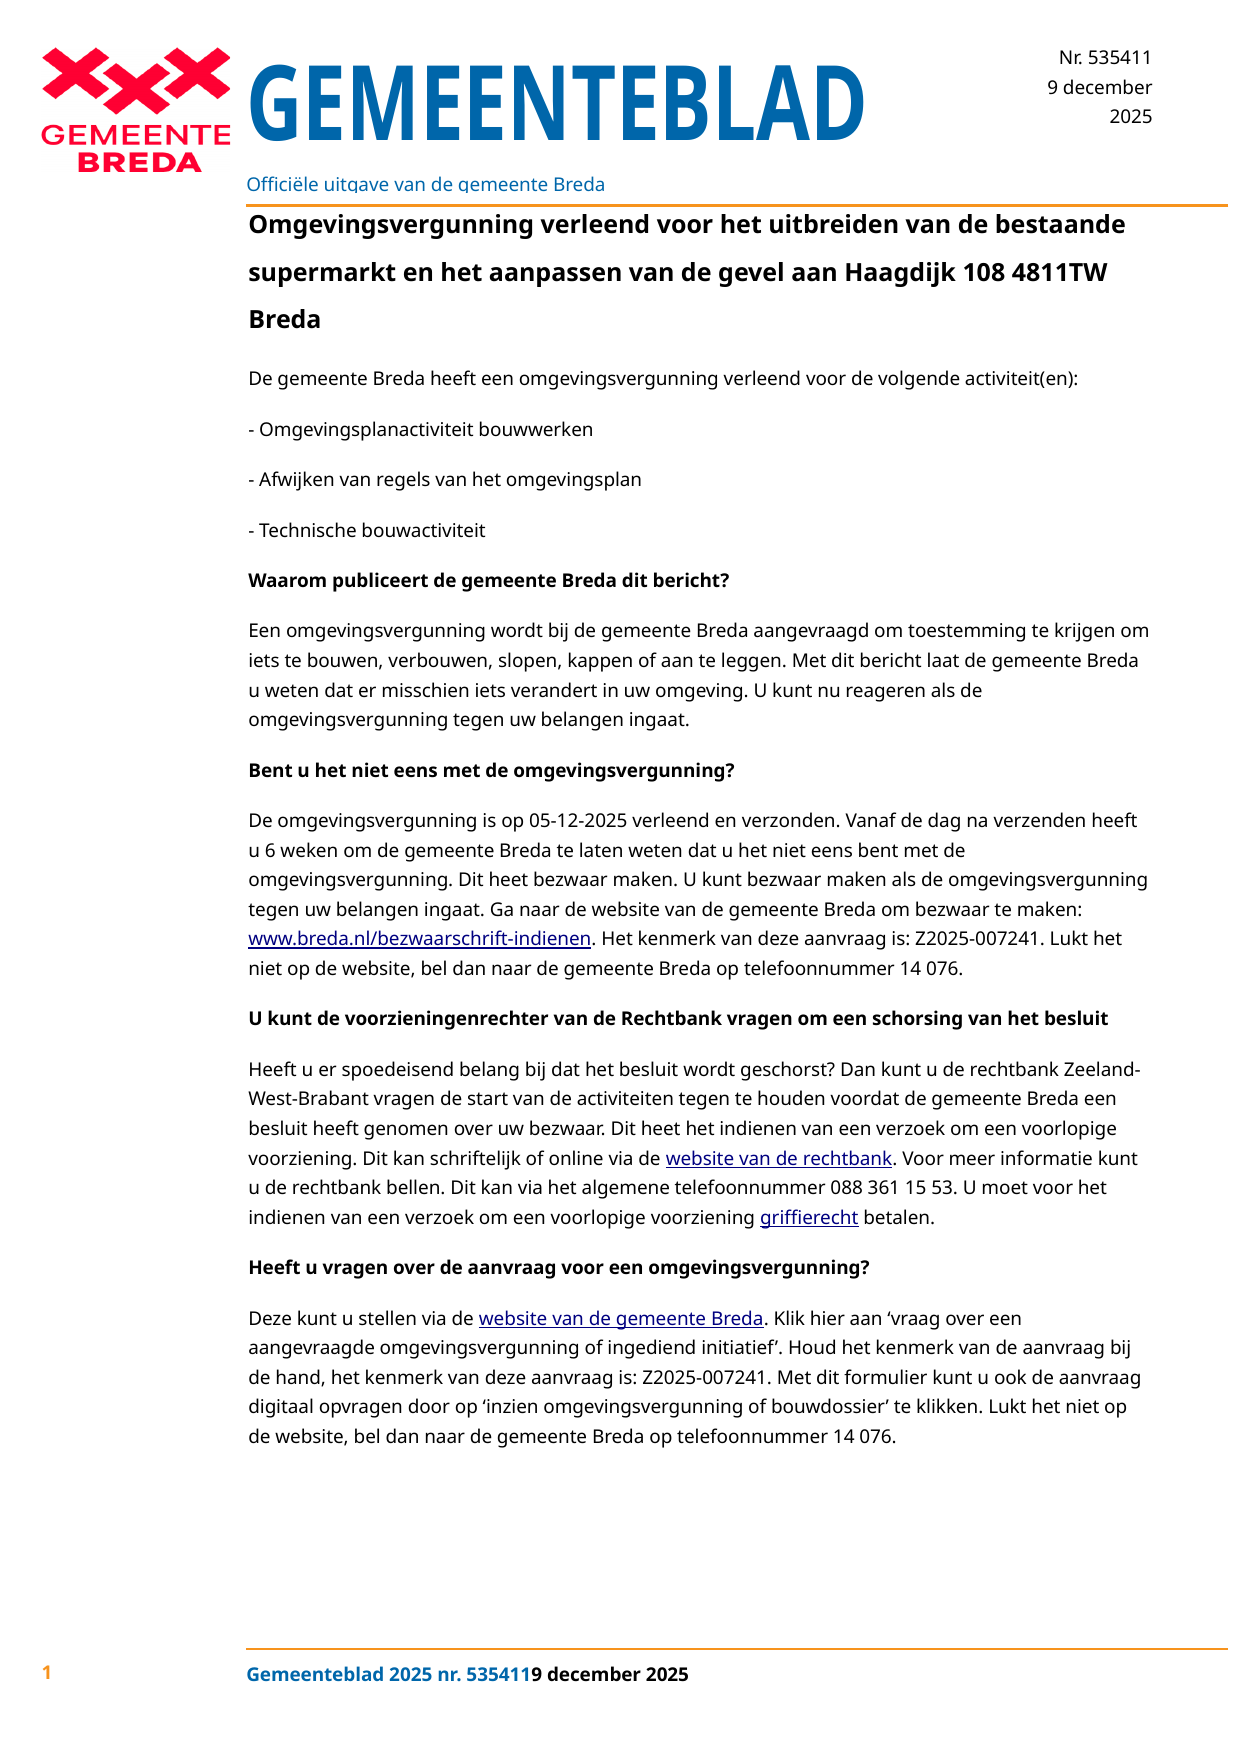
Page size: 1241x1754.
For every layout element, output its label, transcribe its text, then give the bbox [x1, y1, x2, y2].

picture [41, 47, 231, 172]
text De gemeente Breda heeft een omgevingsvergunning verleend voor de volgende activiteit(en): [248, 366, 1152, 391]
text Heeft u er spoedeisend belang bij dat het besluit wordt geschorst? Dan kunt u de rechtbank Zeeland-West-Brabant vragen de start van de activiteiten tegen te houden voordat de gemeente Breda een besluit heeft genomen over uw bezwaar. Dit heet het indienen van een verzoek om een voorlopige voorziening. Dit kan schriftelijk of online via de website van de rechtbank. Voor meer informatie kunt u de rechtbank bellen. Dit kan via het algemene telefoonnummer 088 361 15 53. U moet voor het indienen van een verzoek om een voorlopige voorziening griffierecht betalen. [248, 1056, 1152, 1229]
text - Technische bouwactiviteit [248, 517, 1152, 542]
text Waarom publiceert de gemeente Breda dit bericht? [248, 567, 1152, 593]
text De omgevingsvergunning is op 05-12-2025 verleend en verzonden. Vanaf de dag na verzenden heeft u 6 weken om de gemeente Breda te laten weten dat u het niet eens bent met de omgevingsvergunning. Dit heet bezwaar maken. U kunt bezwaar maken als de omgevingsvergunning tegen uw belangen ingaat. Ga naar de website van de gemeente Breda om bezwaar te maken: www.breda.nl/bezwaarschrift-indienen. Het kenmerk van deze aanvraag is: Z2025-007241. Lukt het niet op de website, bel dan naar de gemeente Breda op telefoonnummer 14 076. [248, 807, 1152, 981]
text Een omgevingsvergunning wordt bij de gemeente Breda aangevraagd om toestemming te krijgen om iets te bouwen, verbouwen, slopen, kappen of aan te leggen. Met dit bericht laat de gemeente Breda u weten dat er misschien iets verandert in uw omgeving. U kunt nu reageren als de omgevingsvergunning tegen uw belangen ingaat. [248, 618, 1152, 732]
text Omgevingsvergunning verleend voor het uitbreiden van de bestaande supermarkt en het aanpassen van de gevel aan Haagdijk 108 4811TW Breda [248, 207, 1152, 336]
text Heeft u vragen over de aanvraag voor een omgevingsvergunning? [248, 1254, 1152, 1280]
text - Afwijken van regels van het omgevingsplan [248, 466, 1152, 492]
text - Omgevingsplanactiviteit bouwwerken [248, 416, 1152, 442]
text Bent u het niet eens met de omgevingsvergunning? [248, 757, 1152, 782]
text Deze kunt u stellen via de website van de gemeente Breda. Klik hier aan ‘vraag over een aangevraagde omgevingsvergunning of ingediend initiatief’. Houd het kenmerk van de aanvraag bij de hand, het kenmerk van deze aanvraag is: Z2025-007241. Met dit formulier kunt u ook de aanvraag digitaal opvragen door op ‘inzien omgevingsvergunning of bouwdossier’ te klikken. Lukt het niet op de website, bel dan naar de gemeente Breda op telefoonnummer 14 076. [248, 1305, 1152, 1449]
text U kunt de voorzieningenrechter van de Rechtbank vragen om een schorsing van het besluit [248, 1006, 1152, 1031]
